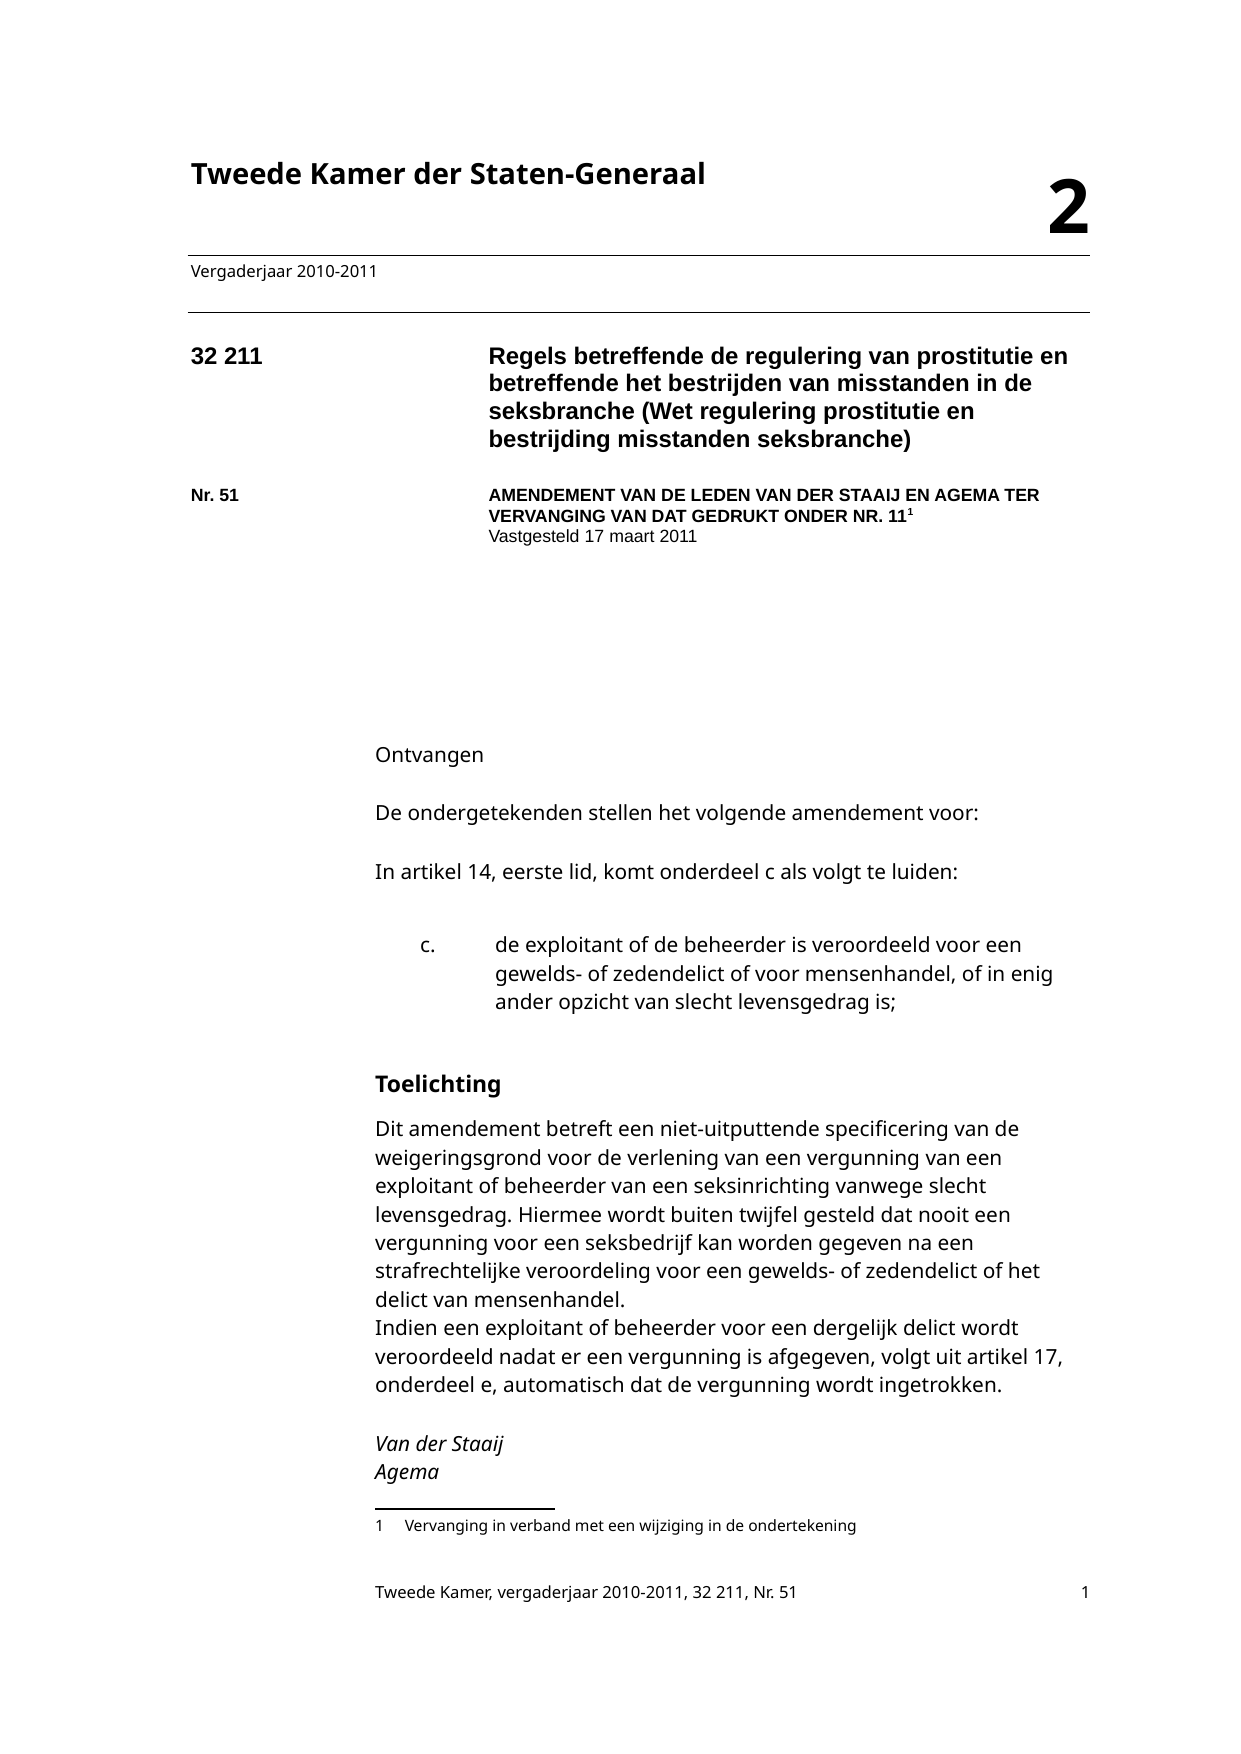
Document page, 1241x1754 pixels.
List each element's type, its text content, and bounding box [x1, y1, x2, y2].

text Indien een exploitant of beheerder voor een dergelijk delict wordt veroordeeld nadat er een vergunning is afgegeven, volgt uit artikel 17, onderdeel e, automatisch dat de vergunning wordt ingetrokken. [375, 1313, 1090, 1399]
text In artikel 14, eerste lid, komt onderdeel c als volgt te luiden: [375, 857, 1090, 885]
text Agema [375, 1457, 1090, 1486]
table_cell Regels betreffende de regulering van prostitutie en betreffende het bestrijden van misstanden in de seksbranche (Wet regulering prostitutie en bestrijding misstanden seksbranche) [485, 339, 1090, 482]
text Van der Staaij [375, 1429, 1090, 1457]
text Dit amendement betreft een niet-uitputtende specificering van de weigeringsgrond voor de verlening van een vergunning van een exploitant of beheerder van een seksinrichting vanwege slecht levensgedrag. Hiermee wordt buiten twijfel gesteld dat nooit een vergunning voor een seksbedrijf kan worden gegeven na een strafrechtelijke veroordeling voor een gewelds- of zedendelict of het delict van mensenhandel. [375, 1114, 1090, 1313]
table_header Tweede Kamer der Staten-Generaal [188, 150, 909, 255]
table_cell [485, 313, 1090, 339]
table_header 2 [910, 150, 1090, 255]
table_cell Vergaderjaar 2010-2011 [188, 256, 485, 312]
table_cell [485, 256, 1090, 312]
table_cell AMENDEMENT VAN DE LEDEN VAN DER STAAIJ EN AGEMA TER VERVANGING VAN DAT GEDRUKT ONDER NR. 11 Vastgesteld 17 maart 2011 [485, 482, 1090, 622]
text De ondergetekenden stellen het volgende amendement voor: [375, 798, 1090, 827]
subtitle Toelichting [375, 1068, 1090, 1099]
list de exploitant of de beheerder is veroordeeld voor een gewelds- of zedendelict of voor mensenhandel, of in enig ander opzicht van slecht levensgedrag is; [420, 930, 1090, 1016]
text Ontvangen [375, 740, 1090, 768]
table_cell Nr. 51 [188, 482, 485, 622]
table_cell 32 211 [188, 339, 485, 482]
table_cell [188, 313, 485, 339]
